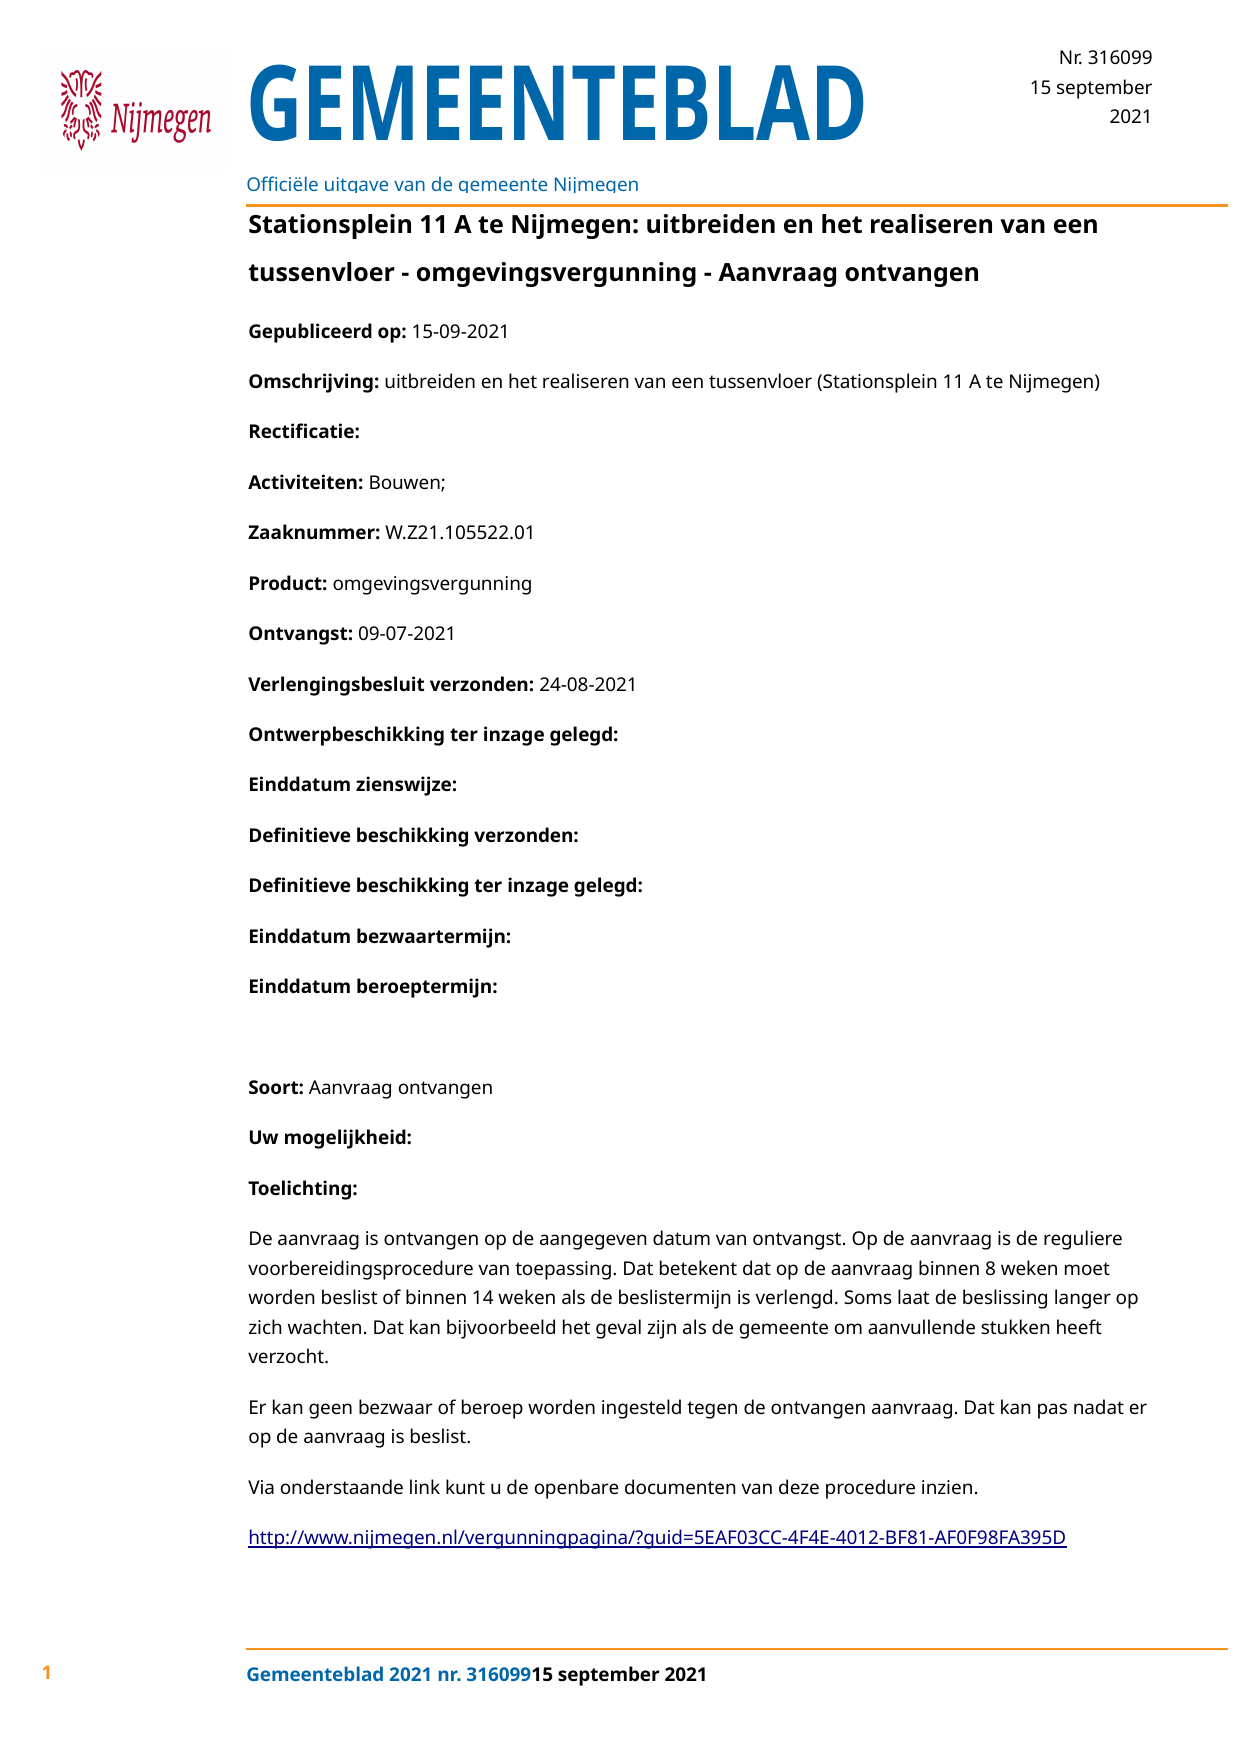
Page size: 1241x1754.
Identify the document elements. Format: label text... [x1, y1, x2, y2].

picture [41, 47, 231, 172]
text Ontwerpbeschikking ter inzage gelegd: [248, 721, 1152, 747]
text Rectificatie: [248, 419, 1152, 444]
text Product: omgevingsvergunning [248, 570, 1152, 596]
text Ontvangst: 09-07-2021 [248, 620, 1152, 646]
text Stationsplein 11 A te Nijmegen: uitbreiden en het realiseren van een tussenvloer - omgevingsvergunning - Aanvraag ontvangen [248, 207, 1152, 288]
text Soort: Aanvraag ontvangen [248, 1074, 1152, 1100]
text Activiteiten: Bouwen; [248, 469, 1152, 495]
text Einddatum beroeptermijn: [248, 973, 1152, 999]
text http://www.nijmegen.nl/vergunningpagina/?guid=5EAF03CC-4F4E-4012-BF81-AF0F98FA395D [248, 1524, 1152, 1550]
text Omschrijving: uitbreiden en het realiseren van een tussenvloer (Stationsplein 11 A te Nijmegen) [248, 368, 1152, 394]
text Uw mogelijkheid: [248, 1124, 1152, 1150]
text De aanvraag is ontvangen op de aangegeven datum van ontvangst. Op de aanvraag is de reguliere voorbereidingsprocedure van toepassing. Dat betekent dat op de aanvraag binnen 8 weken moet worden beslist of binnen 14 weken als de beslistermijn is verlengd. Soms laat de beslissing langer op zich wachten. Dat kan bijvoorbeeld het geval zijn als de gemeente om aanvullende stukken heeft verzocht. [248, 1225, 1152, 1369]
text Toelichting: [248, 1175, 1152, 1201]
text Gepubliceerd op: 15-09-2021 [248, 318, 1152, 344]
text Einddatum bezwaartermijn: [248, 923, 1152, 949]
text Definitieve beschikking verzonden: [248, 822, 1152, 848]
text Er kan geen bezwaar of beroep worden ingesteld tegen de ontvangen aanvraag. Dat kan pas nadat er op de aanvraag is beslist. [248, 1394, 1152, 1449]
text Via onderstaande link kunt u de openbare documenten van deze procedure inzien. [248, 1474, 1152, 1500]
text Definitieve beschikking ter inzage gelegd: [248, 872, 1152, 898]
text Zaaknummer: W.Z21.105522.01 [248, 519, 1152, 545]
text Verlengingsbesluit verzonden: 24-08-2021 [248, 671, 1152, 697]
text Einddatum zienswijze: [248, 772, 1152, 797]
